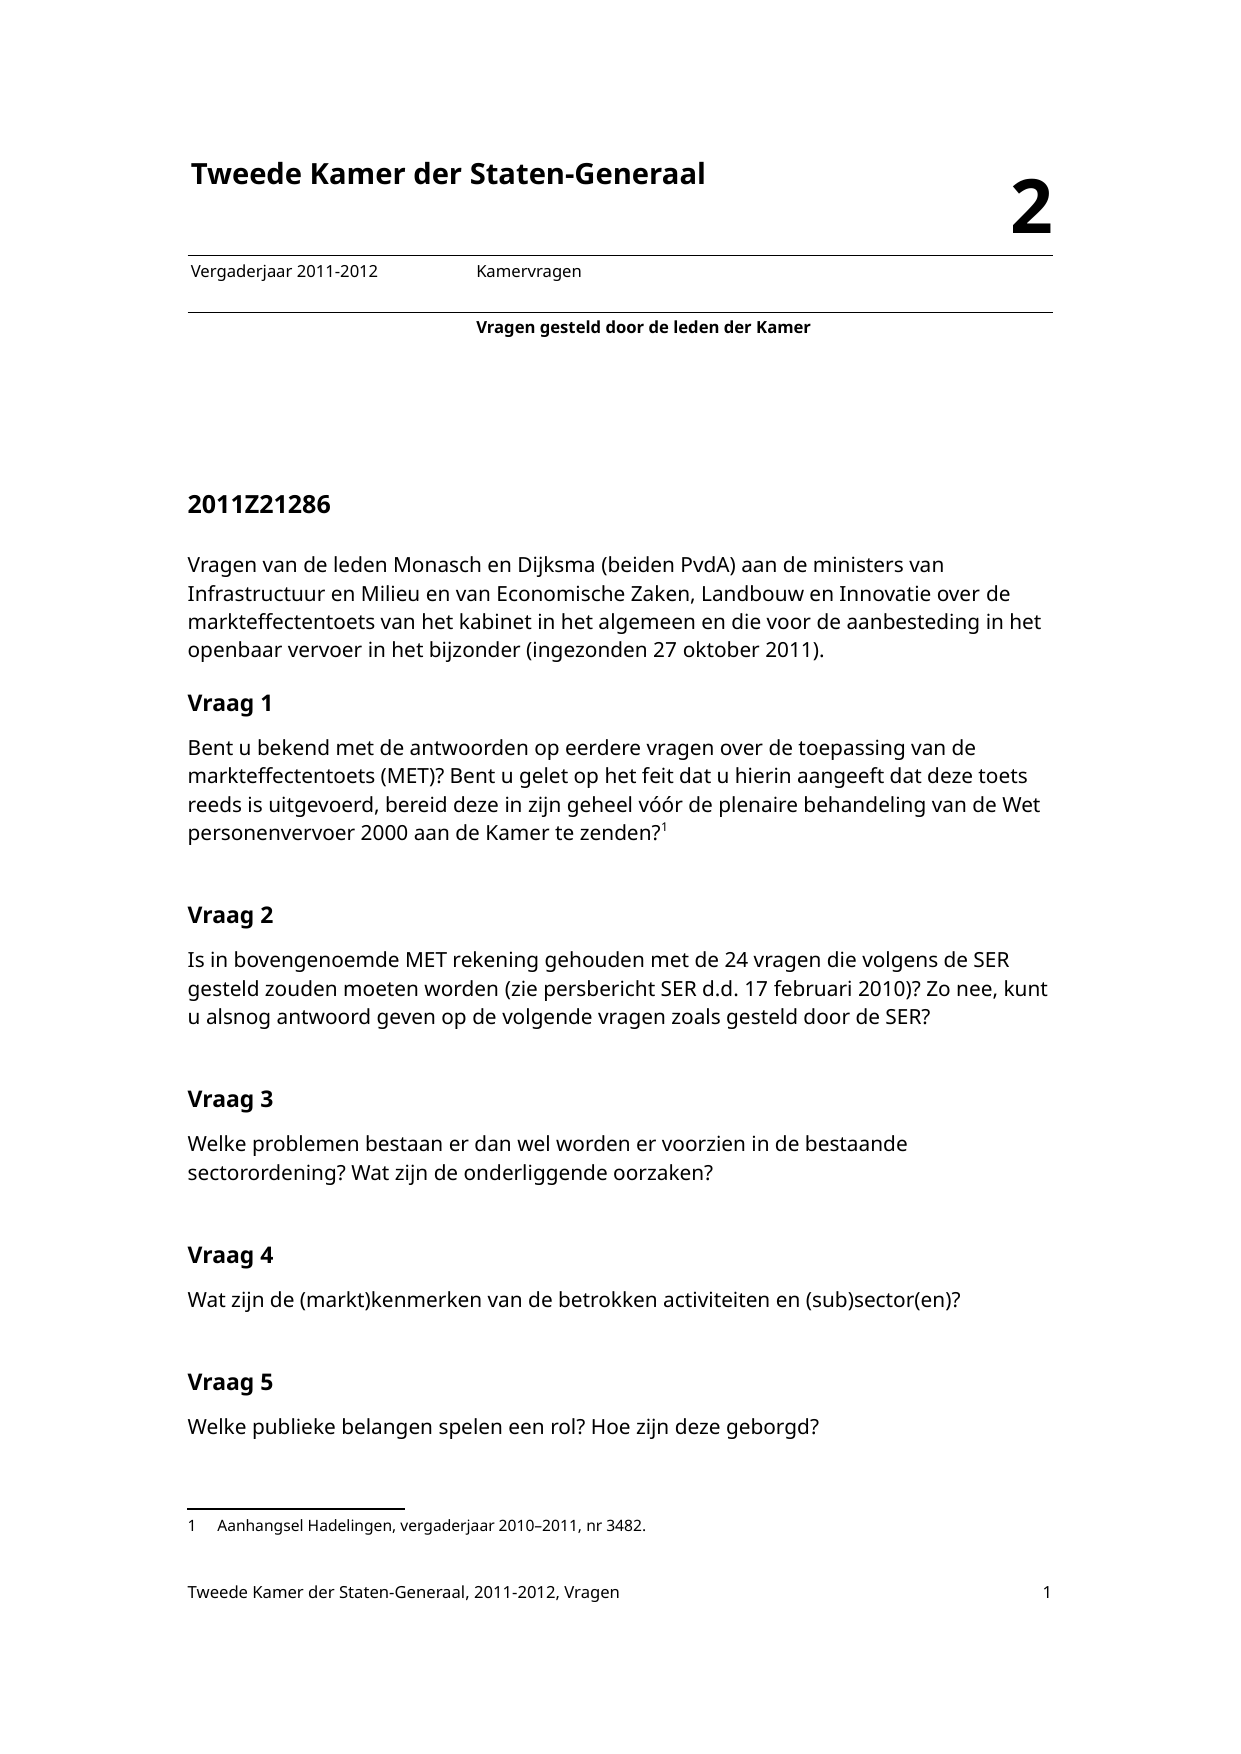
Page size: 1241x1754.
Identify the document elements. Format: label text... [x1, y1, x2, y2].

text Welke publieke belangen spelen een rol? Hoe zijn deze geborgd? [187, 1412, 1053, 1441]
table_cell Vergaderjaar 2011-2012 [188, 256, 473, 312]
subtitle Vraag 3 [187, 1083, 1053, 1114]
text Vragen van de leden Monasch en Dijksma (beiden PvdA) aan de ministers van Infrastructuur en Milieu en van Economische Zaken, Landbouw en Innovatie over de markteffectentoets van het kabinet in het algemeen en die voor de aanbesteding in het openbaar vervoer in het bijzonder (ingezonden 27 oktober 2011). [187, 550, 1053, 664]
subtitle Vraag 5 [187, 1366, 1053, 1397]
table_cell Kamervragen [473, 256, 1053, 312]
subtitle Vraag 2 [187, 899, 1053, 930]
table_cell [188, 313, 473, 339]
table_header 2 [880, 150, 1053, 255]
text 2011Z21286 [187, 487, 1053, 521]
text Is in bovengenoemde MET rekening gehouden met de 24 vragen die volgens de SER gesteld zouden moeten worden (zie persbericht SER d.d. 17 februari 2010)? Zo nee, kunt u alsnog antwoord geven op de volgende vragen zoals gesteld door de SER? [187, 945, 1053, 1031]
text Wat zijn de (markt)kenmerken van de betrokken activiteiten en (sub)sector(en)? [187, 1285, 1053, 1313]
subtitle Vraag 4 [187, 1239, 1053, 1270]
text Bent u bekend met de antwoorden op eerdere vragen over de toepassing van de markteffectentoets (MET)? Bent u gelet op het feit dat u hierin aangeeft dat deze toets reeds is uitgevoerd, bereid deze in zijn geheel vóór de plenaire behandeling van de Wet personenvervoer 2000 aan de Kamer te zenden? [187, 733, 1053, 847]
subtitle Vraag 1 [187, 687, 1053, 718]
text Aanhangsel Hadelingen, vergaderjaar 2010–2011, nr 3482. [187, 1508, 1053, 1536]
text Welke problemen bestaan er dan wel worden er voorzien in de bestaande sectorordening? Wat zijn de onderliggende oorzaken? [187, 1129, 1053, 1186]
table_cell Vragen gesteld door de leden der Kamer [473, 313, 1053, 339]
table_header Tweede Kamer der Staten-Generaal [188, 150, 879, 255]
